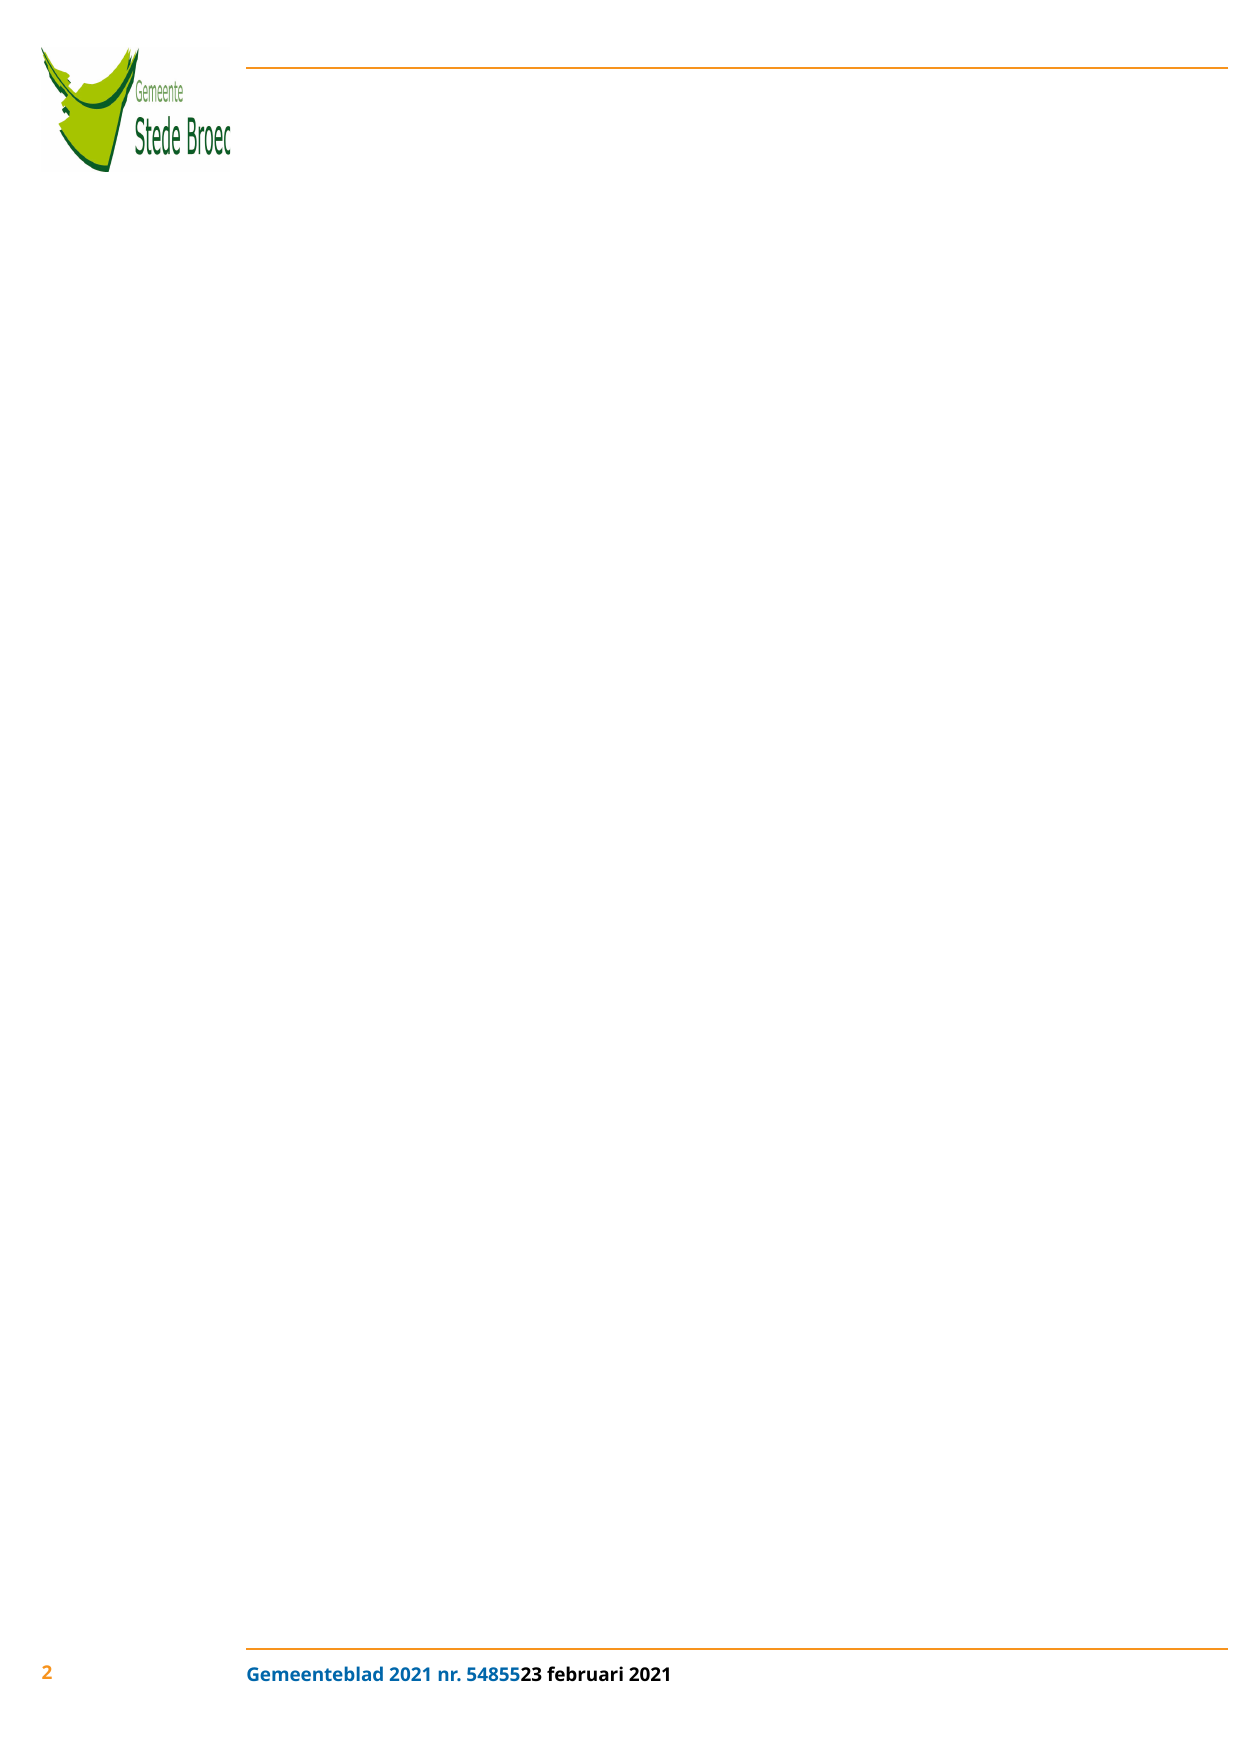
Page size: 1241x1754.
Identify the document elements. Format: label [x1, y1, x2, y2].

picture [41, 47, 231, 172]
